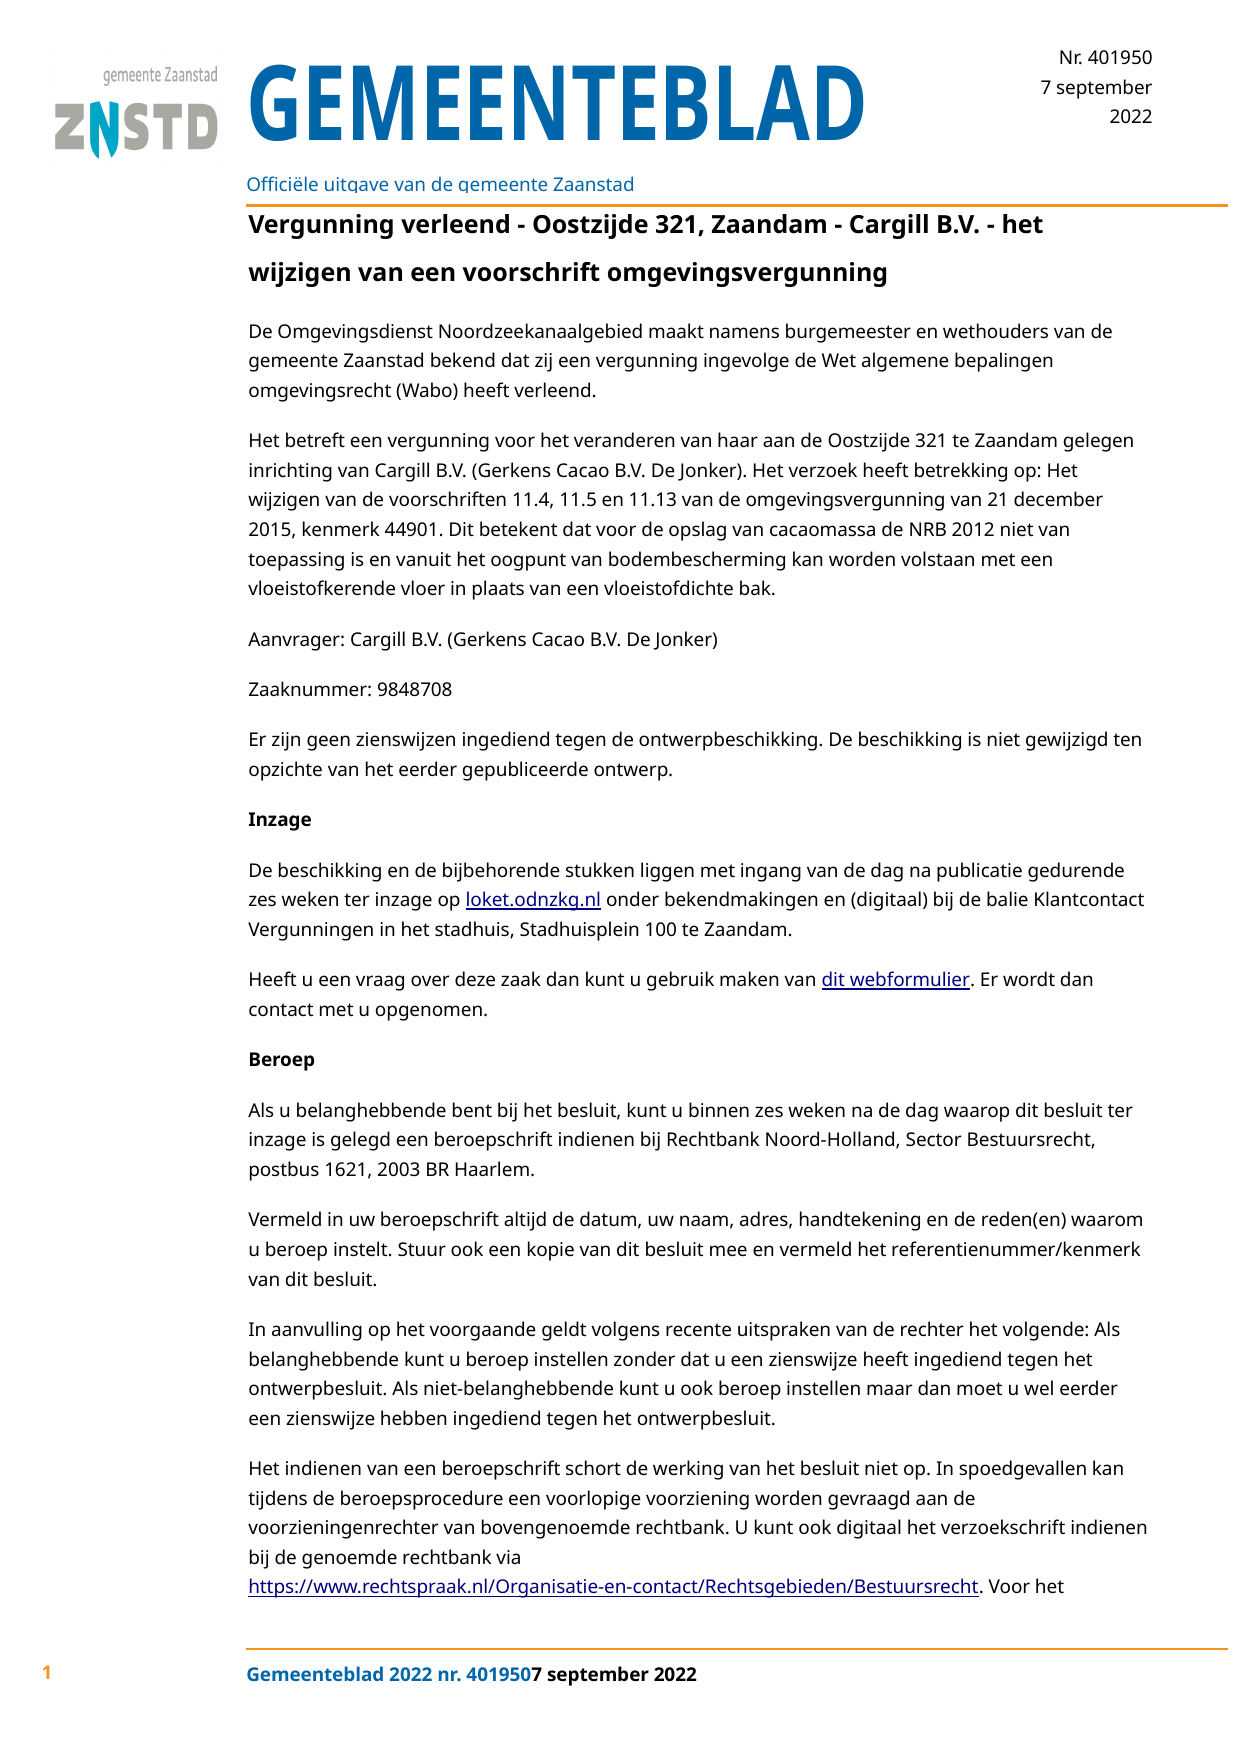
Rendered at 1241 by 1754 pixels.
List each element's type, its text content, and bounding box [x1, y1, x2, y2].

text Vermeld in uw beroepschrift altijd de datum, uw naam, adres, handtekening en de reden(en) waarom u beroep instelt. Stuur ook een kopie van dit besluit mee en vermeld het referentienummer/kenmerk van dit besluit. [248, 1207, 1152, 1292]
text Het betreft een vergunning voor het veranderen van haar aan de Oostzijde 321 te Zaandam gelegen inrichting van Cargill B.V. (Gerkens Cacao B.V. De Jonker). Het verzoek heeft betrekking op: Het wijzigen van de voorschriften 11.4, 11.5 en 11.13 van de omgevingsvergunning van 21 december 2015, kenmerk 44901. Dit betekent dat voor de opslag van cacaomassa de NRB 2012 niet van toepassing is en vanuit het oogpunt van bodembescherming kan worden volstaan met een vloeistofkerende vloer in plaats van een vloeistofdichte bak. [248, 427, 1152, 601]
text Aanvrager: Cargill B.V. (Gerkens Cacao B.V. De Jonker) [248, 626, 1152, 652]
text In aanvulling op het voorgaande geldt volgens recente uitspraken van de rechter het volgende: Als belanghebbende kunt u beroep instellen zonder dat u een zienswijze heeft ingediend tegen het ontwerpbesluit. Als niet-belanghebbende kunt u ook beroep instellen maar dan moet u wel eerder een zienswijze hebben ingediend tegen het ontwerpbesluit. [248, 1316, 1152, 1431]
text De Omgevingsdienst Noordzeekanaalgebied maakt namens burgemeester en wethouders van de gemeente Zaanstad bekend dat zij een vergunning ingevolge de Wet algemene bepalingen omgevingsrecht (Wabo) heeft verleend. [248, 318, 1152, 403]
text Zaaknummer: 9848708 [248, 676, 1152, 702]
text De beschikking en de bijbehorende stukken liggen met ingang van de dag na publicatie gedurende zes weken ter inzage op loket.odnzkg.nl onder bekendmakingen en (digitaal) bij de balie Klantcontact Vergunningen in het stadhuis, Stadhuisplein 100 te Zaandam. [248, 857, 1152, 942]
text Inzage [248, 807, 1152, 832]
text Er zijn geen zienswijzen ingediend tegen de ontwerpbeschikking. De beschikking is niet gewijzigd ten opzichte van het eerder gepubliceerde ontwerp. [248, 727, 1152, 782]
text Beroep [248, 1047, 1152, 1072]
text Heeft u een vraag over deze zaak dan kunt u gebruik maken van dit webformulier. Er wordt dan contact met u opgenomen. [248, 967, 1152, 1022]
text Als u belanghebbende bent bij het besluit, kunt u binnen zes weken na de dag waarop dit besluit ter inzage is gelegd een beroepschrift indienen bij Rechtbank Noord-Holland, Sector Bestuursrecht, postbus 1621, 2003 BR Haarlem. [248, 1097, 1152, 1182]
text Het indienen van een beroepschrift schort de werking van het besluit niet op. In spoedgevallen kan tijdens de beroepsprocedure een voorlopige voorziening worden gevraagd aan de voorzieningenrechter van bovengenoemde rechtbank. U kunt ook digitaal het verzoekschrift indienen bij de genoemde rechtbank via https://www.rechtspraak.nl/Organisatie-en-contact/Rechtsgebieden/Bestuursrecht. Voor het [248, 1455, 1152, 1599]
picture [41, 47, 231, 172]
text Vergunning verleend - Oostzijde 321, Zaandam - Cargill B.V. - het wijzigen van een voorschrift omgevingsvergunning [248, 207, 1152, 288]
